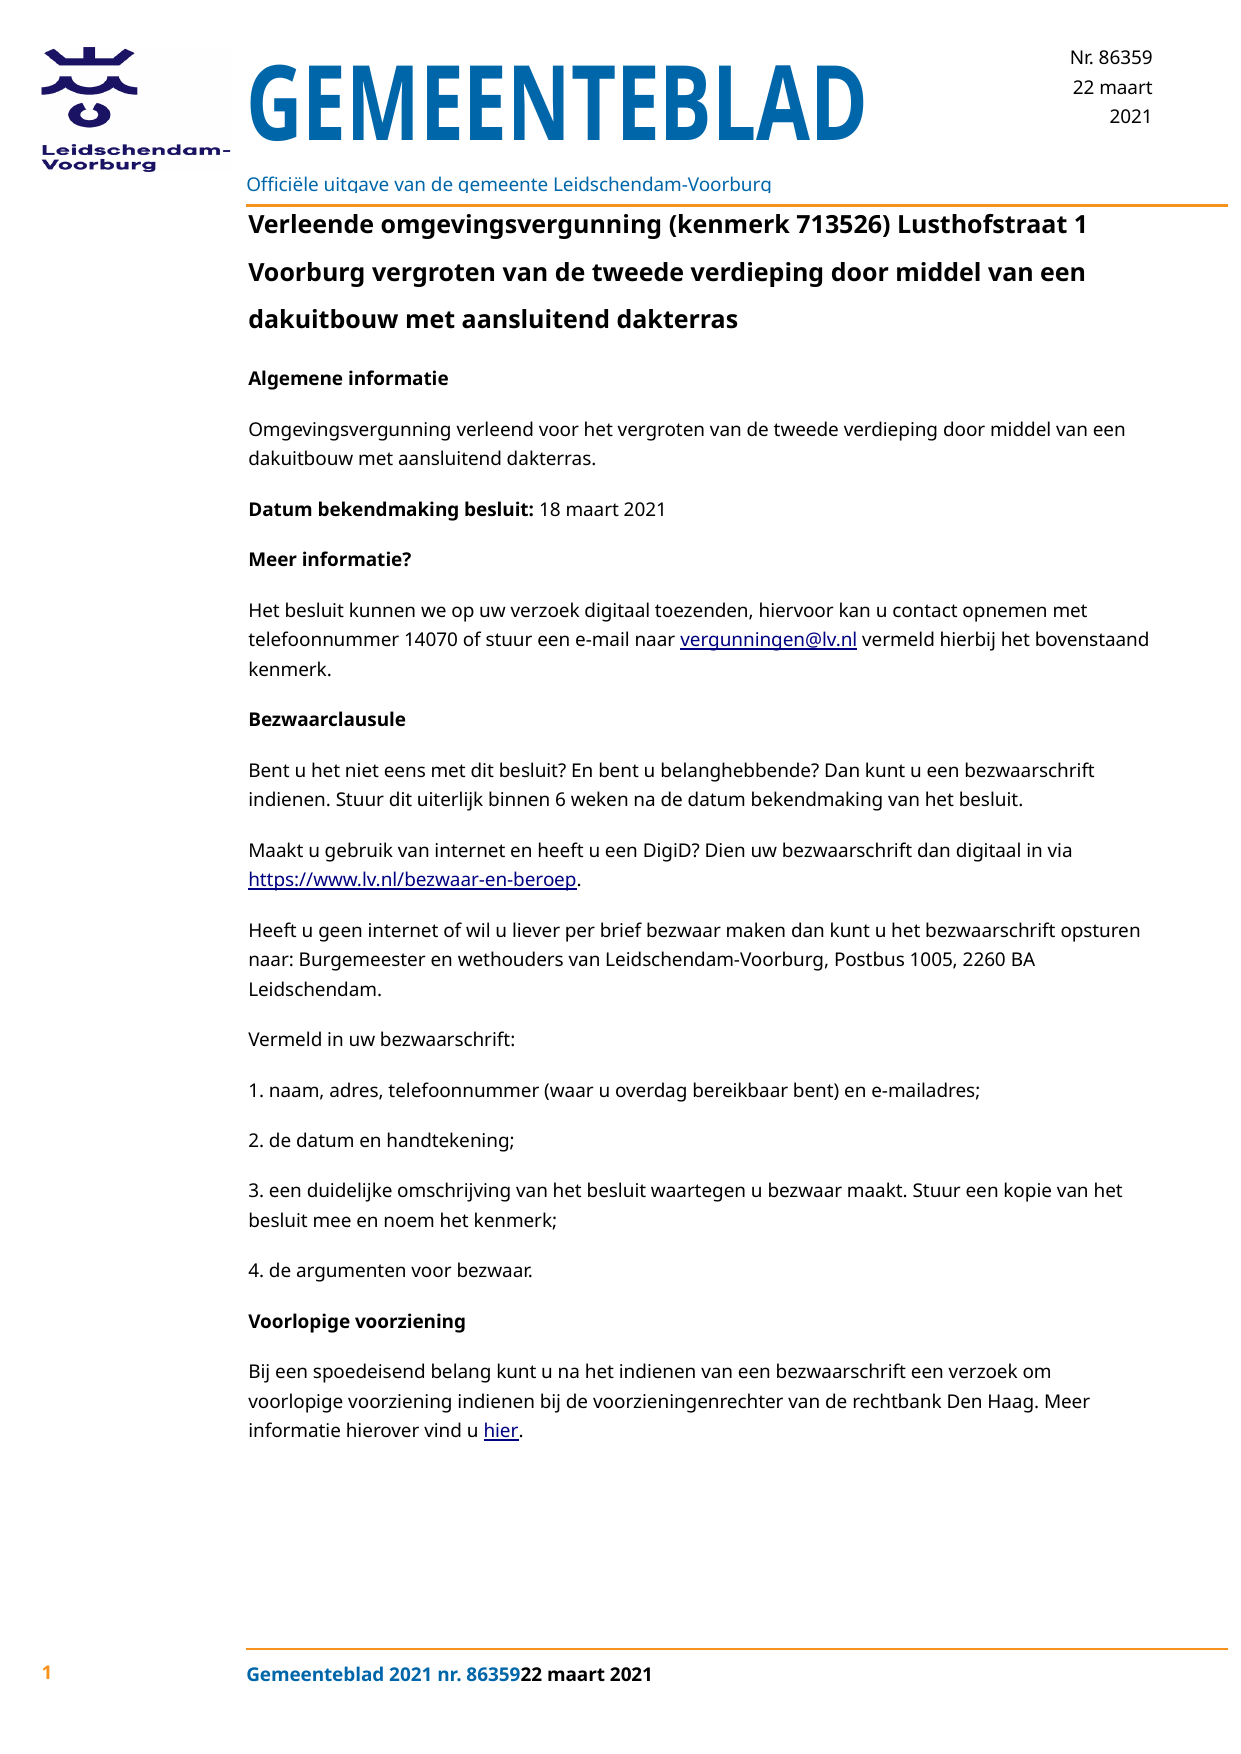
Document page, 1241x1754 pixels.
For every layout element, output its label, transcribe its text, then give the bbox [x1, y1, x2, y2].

text Voorlopige voorziening [248, 1308, 1152, 1334]
text Datum bekendmaking besluit: 18 maart 2021 [248, 496, 1152, 522]
text Heeft u geen internet of wil u liever per brief bezwaar maken dan kunt u het bezwaarschrift opsturen naar: Burgemeester en wethouders van Leidschendam-Voorburg, Postbus 1005, 2260 BA Leidschendam. [248, 917, 1152, 1002]
text Algemene informatie [248, 366, 1152, 391]
text Verleende omgevingsvergunning (kenmerk 713526) Lusthofstraat 1 Voorburg vergroten van de tweede verdieping door middel van een dakuitbouw met aansluitend dakterras [248, 207, 1152, 336]
text 4. de argumenten voor bezwaar. [248, 1258, 1152, 1283]
picture [41, 47, 231, 172]
text Het besluit kunnen we op uw verzoek digitaal toezenden, hiervoor kan u contact opnemen met telefoonnummer 14070 of stuur een e-mail naar vergunningen@lv.nl vermeld hierbij het bovenstaand kenmerk. [248, 597, 1152, 682]
text Maakt u gebruik van internet en heeft u een DigiD? Dien uw bezwaarschrift dan digitaal in via https://www.lv.nl/bezwaar-en-beroep. [248, 837, 1152, 892]
text 1. naam, adres, telefoonnummer (waar u overdag bereikbaar bent) en e-mailadres; [248, 1077, 1152, 1102]
text Bent u het niet eens met dit besluit? En bent u belanghebbende? Dan kunt u een bezwaarschrift indienen. Stuur dit uiterlijk binnen 6 weken na de datum bekendmaking van het besluit. [248, 757, 1152, 812]
text Bij een spoedeisend belang kunt u na het indienen van een bezwaarschrift een verzoek om voorlopige voorziening indienen bij de voorzieningenrechter van de rechtbank Den Haag. Meer informatie hierover vind u hier. [248, 1358, 1152, 1443]
text Omgevingsvergunning verleend voor het vergroten van de tweede verdieping door middel van een dakuitbouw met aansluitend dakterras. [248, 416, 1152, 471]
text 2. de datum en handtekening; [248, 1127, 1152, 1153]
text Bezwaarclausule [248, 706, 1152, 732]
text Vermeld in uw bezwaarschrift: [248, 1026, 1152, 1052]
text 3. een duidelijke omschrijving van het besluit waartegen u bezwaar maakt. Stuur een kopie van het besluit mee en noem het kenmerk; [248, 1178, 1152, 1233]
text Meer informatie? [248, 546, 1152, 572]
